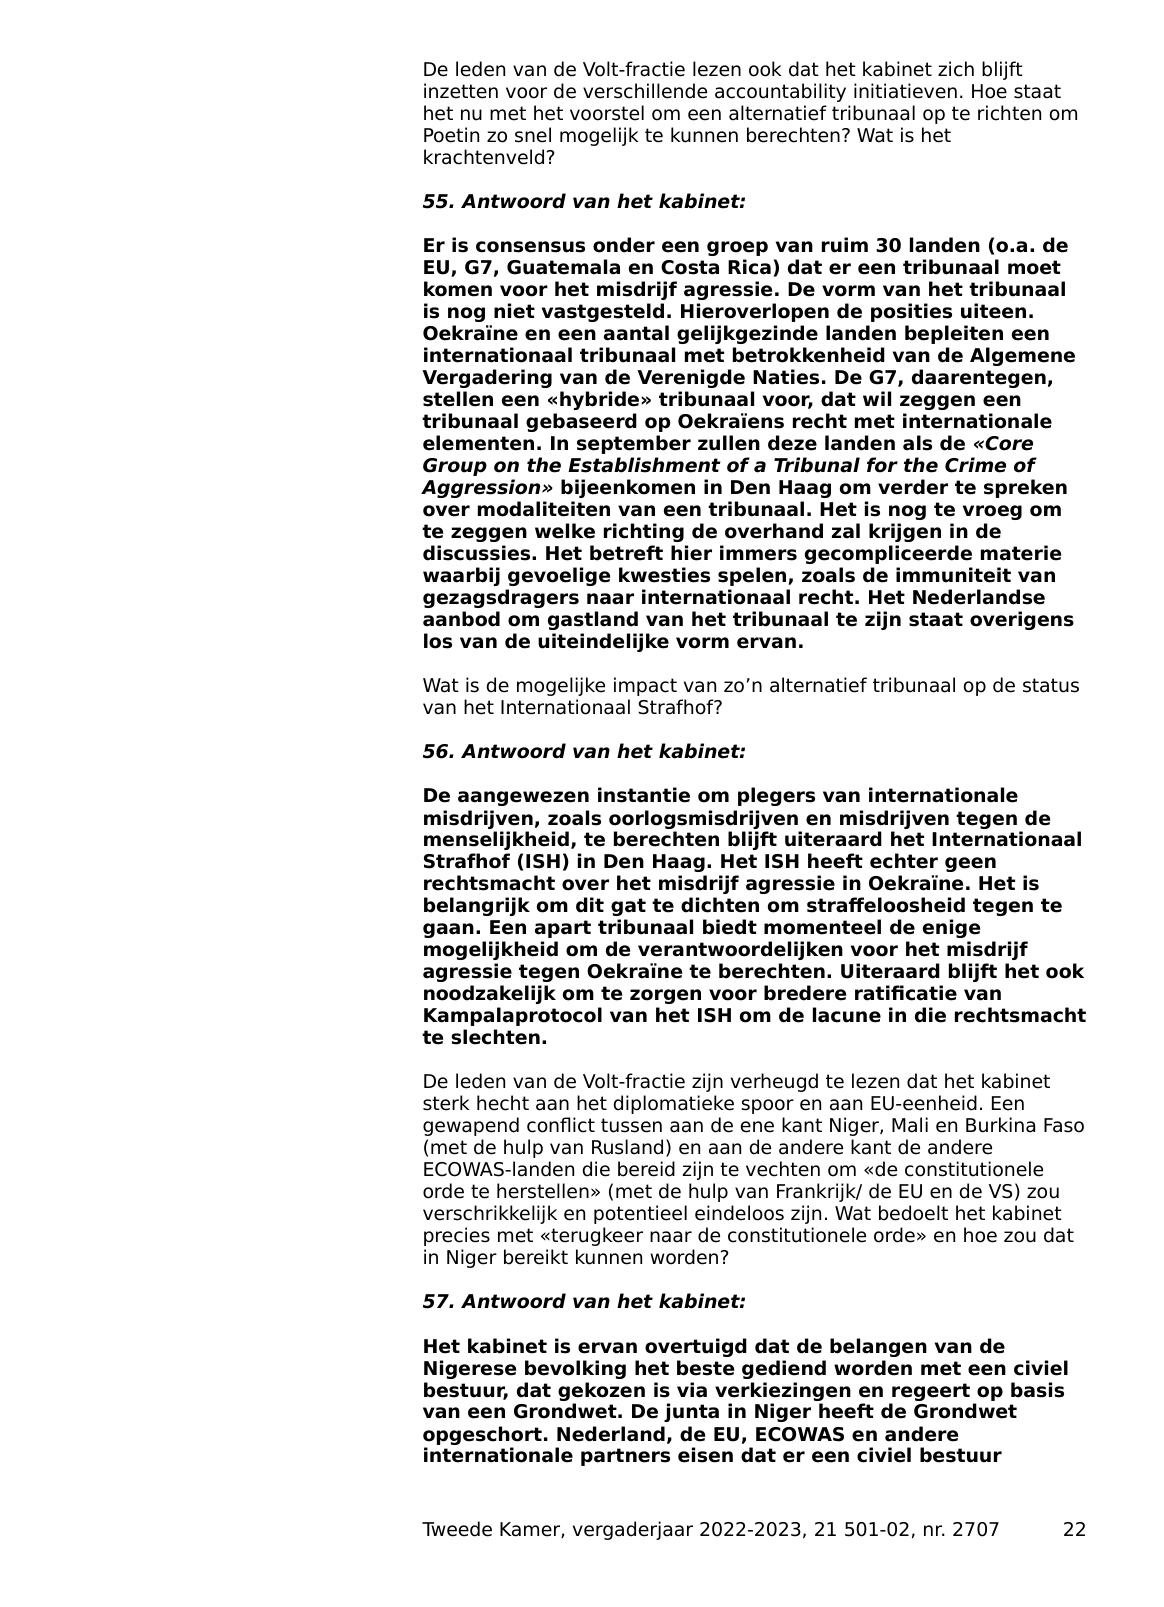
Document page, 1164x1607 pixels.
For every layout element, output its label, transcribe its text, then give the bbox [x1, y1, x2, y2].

text Er is consensus onder een groep van ruim 30 landen (o.a. de EU, G7, Guatemala en Costa Rica) dat er een tribunaal moet komen voor het misdrijf agressie. De vorm van het tribunaal is nog niet vastgesteld. Hieroverlopen de posities uiteen. Oekraïne en een aantal gelijkgezinde landen bepleiten een internationaal tribunaal met betrokkenheid van de Algemene Vergadering van de Verenigde Naties. De G7, daarentegen, stellen een «hybride» tribunaal voor, dat wil zeggen een tribunaal gebaseerd op Oekraïens recht met internationale elementen. In september zullen deze landen als de «Core Group on the Establishment of a Tribunal for the Crime of Aggression» bijeenkomen in Den Haag om verder te spreken over modaliteiten van een tribunaal. Het is nog te vroeg om te zeggen welke richting de overhand zal krijgen in de discussies. Het betreft hier immers gecompliceerde materie waarbij gevoelige kwesties spelen, zoals de immuniteit van gezagsdragers naar internationaal recht. Het Nederlandse aanbod om gastland van het tribunaal te zijn staat overigens los van de uiteindelijke vorm ervan. [422, 235, 1087, 653]
subtitle 57. Antwoord van het kabinet: [422, 1291, 1087, 1313]
text De aangewezen instantie om plegers van internationale misdrijven, zoals oorlogsmisdrijven en misdrijven tegen de menselijkheid, te berechten blijft uiteraard het Internationaal Strafhof (ISH) in Den Haag. Het ISH heeft echter geen rechtsmacht over het misdrijf agressie in Oekraïne. Het is belangrijk om dit gat te dichten om straffeloosheid tegen te gaan. Een apart tribunaal biedt momenteel de enige mogelijkheid om de verantwoordelijken voor het misdrijf agressie tegen Oekraïne te berechten. Uiteraard blijft het ook noodzakelijk om te zorgen voor bredere ratificatie van Kampalaprotocol van het ISH om de lacune in die rechtsmacht te slechten. [422, 785, 1087, 1049]
subtitle 55. Antwoord van het kabinet: [422, 191, 1087, 213]
text Het kabinet is ervan overtuigd dat de belangen van de Nigerese bevolking het beste gediend worden met een civiel bestuur, dat gekozen is via verkiezingen en regeert op basis van een Grondwet. De junta in Niger heeft de Grondwet opgeschort. Nederland, de EU, ECOWAS en andere internationale partners eisen dat er een civiel bestuur [422, 1336, 1087, 1467]
subtitle 56. Antwoord van het kabinet: [422, 741, 1087, 763]
text De leden van de Volt-fractie lezen ook dat het kabinet zich blijft inzetten voor de verschillende accountability initiatieven. Hoe staat het nu met het voorstel om een alternatief tribunaal op te richten om Poetin zo snel mogelijk te kunnen berechten? Wat is het krachtenveld? [422, 59, 1087, 169]
text De leden van de Volt-fractie zijn verheugd te lezen dat het kabinet sterk hecht aan het diplomatieke spoor en aan EU-eenheid. Een gewapend conflict tussen aan de ene kant Niger, Mali en Burkina Faso (met de hulp van Rusland) en aan de andere kant de andere ECOWAS-landen die bereid zijn te vechten om «de constitutionele orde te herstellen» (met de hulp van Frankrijk/ de EU en de VS) zou verschrikkelijk en potentieel eindeloos zijn. Wat bedoelt het kabinet precies met «terugkeer naar de constitutionele orde» en hoe zou dat in Niger bereikt kunnen worden? [422, 1071, 1087, 1269]
text Wat is de mogelijke impact van zo’n alternatief tribunaal op de status van het Internationaal Strafhof? [422, 675, 1087, 719]
